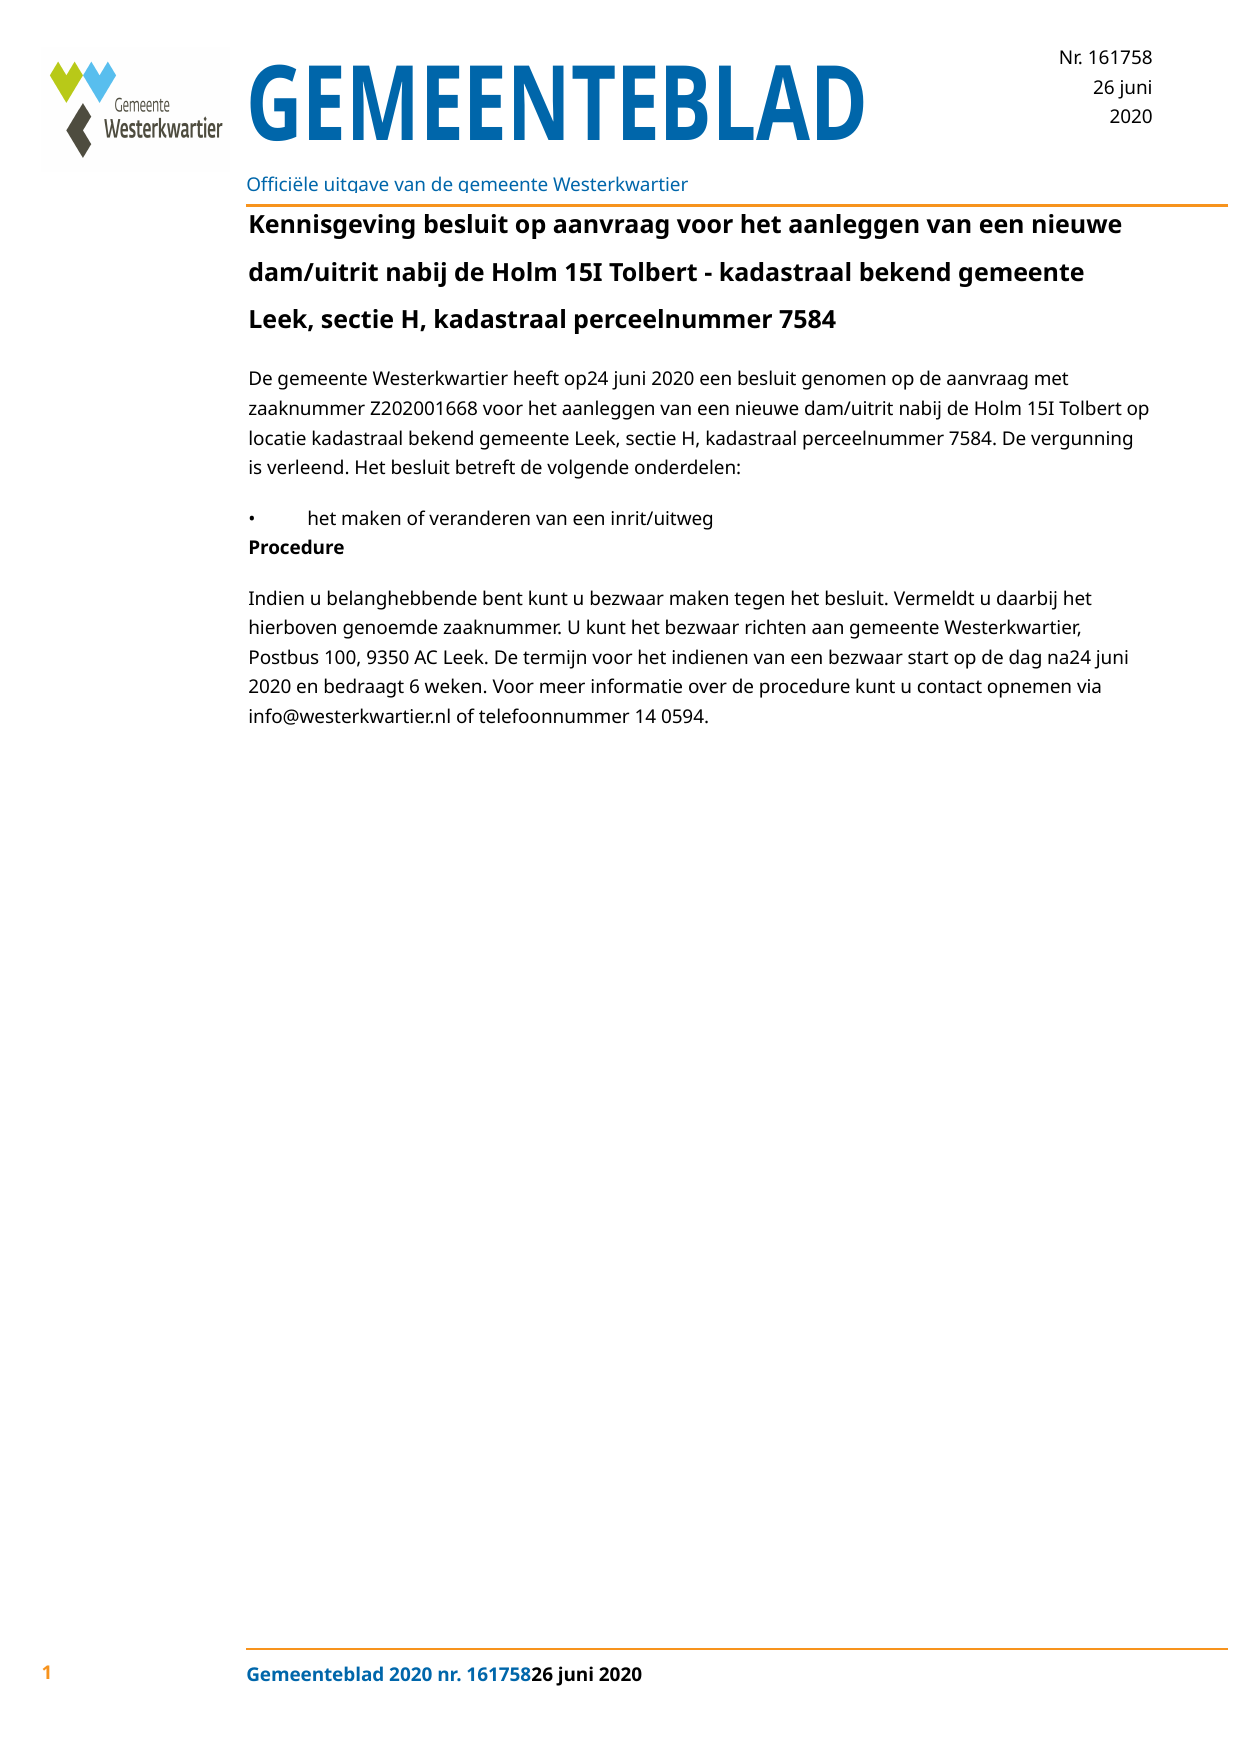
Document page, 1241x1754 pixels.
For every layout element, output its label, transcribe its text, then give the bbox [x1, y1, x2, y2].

text De gemeente Westerkwartier heeft op24 juni 2020 een besluit genomen op de aanvraag met zaaknummer Z202001668 voor het aanleggen van een nieuwe dam/uitrit nabij de Holm 15I Tolbert op locatie kadastraal bekend gemeente Leek, sectie H, kadastraal perceelnummer 7584. De vergunning is verleend. Het besluit betreft de volgende onderdelen: [248, 366, 1152, 480]
text Procedure [248, 534, 1152, 560]
text Kennisgeving besluit op aanvraag voor het aanleggen van een nieuwe dam/uitrit nabij de Holm 15I Tolbert - kadastraal bekend gemeente Leek, sectie H, kadastraal perceelnummer 7584 [248, 207, 1152, 336]
picture [41, 47, 231, 172]
list het maken of veranderen van een inrit/uitweg [248, 505, 1152, 530]
text Indien u belanghebbende bent kunt u bezwaar maken tegen het besluit. Vermeldt u daarbij het hierboven genoemde zaaknummer. U kunt het bezwaar richten aan gemeente Westerkwartier, Postbus 100, 9350 AC Leek. De termijn voor het indienen van een bezwaar start op de dag na24 juni 2020 en bedraagt 6 weken. Voor meer informatie over de procedure kunt u contact opnemen via info@westerkwartier.nl of telefoonnummer 14 0594. [248, 585, 1152, 729]
